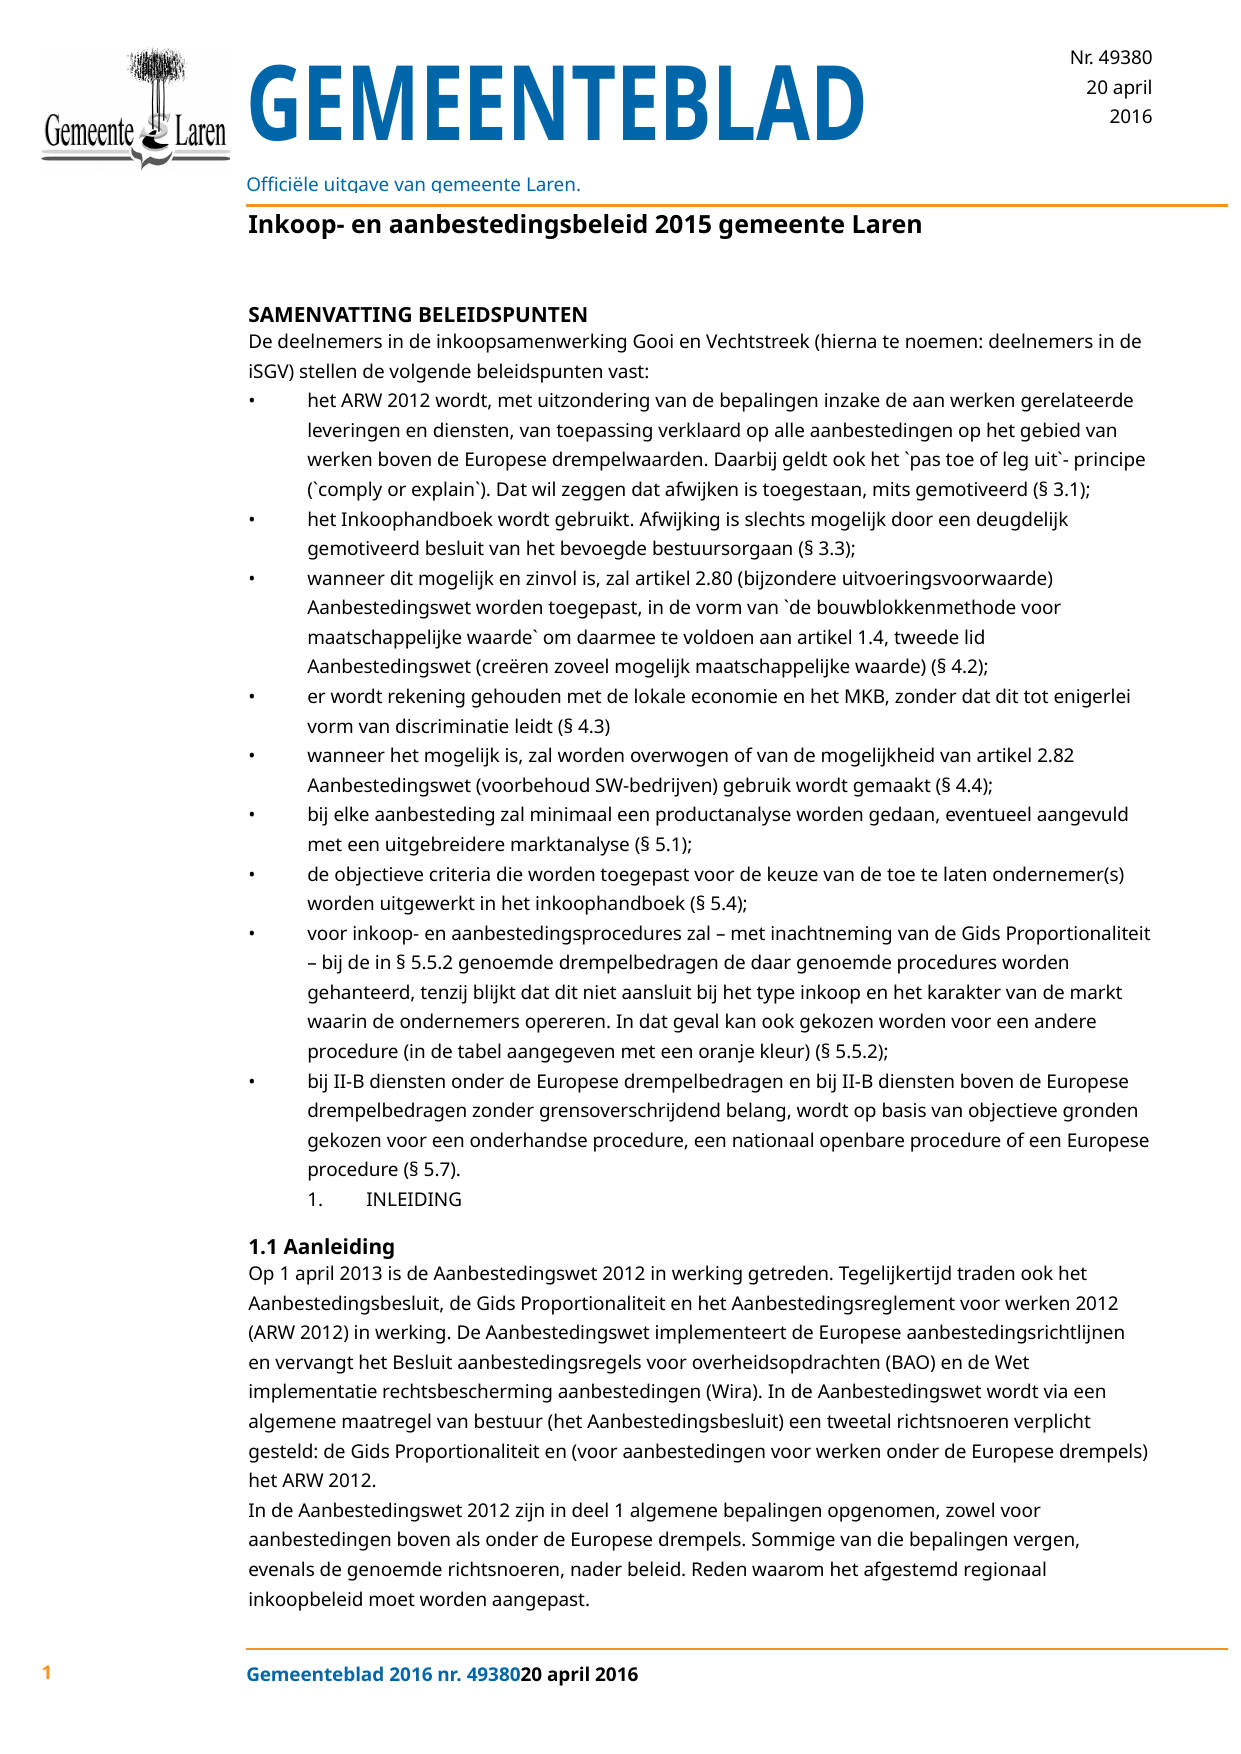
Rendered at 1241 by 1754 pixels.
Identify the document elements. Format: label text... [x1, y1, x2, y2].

list voor inkoop- en aanbestedingsprocedures zal – met inachtneming van de Gids Proportionaliteit – bij de in § 5.5.2 genoemde drempelbedragen de daar genoemde procedures worden gehanteerd, tenzij blijkt dat dit niet aansluit bij het type inkoop en het karakter van de markt waarin de ondernemers opereren. In dat geval kan ook gekozen worden voor een andere procedure (in de tabel aangegeven met een oranje kleur) (§ 5.5.2); [248, 920, 1152, 1064]
text 1.1 Aanleiding [248, 1232, 1152, 1260]
list de objectieve criteria die worden toegepast voor de keuze van de toe te laten ondernemer(s) worden uitgewerkt in het inkoophandboek (§ 5.4); [248, 861, 1152, 916]
picture [41, 47, 231, 172]
text SAMENVATTING BELEIDSPUNTEN [248, 300, 1152, 328]
text In de Aanbestedingswet 2012 zijn in deel 1 algemene bepalingen opgenomen, zowel voor aanbestedingen boven als onder de Europese drempels. Sommige van die bepalingen vergen, evenals de genoemde richtsnoeren, nader beleid. Reden waarom het afgestemd regionaal inkoopbeleid moet worden aangepast. [248, 1497, 1152, 1611]
list wanneer dit mogelijk en zinvol is, zal artikel 2.80 (bijzondere uitvoeringsvoorwaarde) Aanbestedingswet worden toegepast, in de vorm van `de bouwblokkenmethode voor maatschappelijke waarde` om daarmee te voldoen aan artikel 1.4, tweede lid Aanbestedingswet (creëren zoveel mogelijk maatschappelijke waarde) (§ 4.2); [248, 565, 1152, 679]
list wanneer het mogelijk is, zal worden overwogen of van de mogelijkheid van artikel 2.82 Aanbestedingswet (voorbehoud SW-bedrijven) gebruik wordt gemaakt (§ 4.4); [248, 742, 1152, 798]
list INLEIDING [307, 1186, 1152, 1212]
list bij elke aanbesteding zal minimaal een productanalyse worden gedaan, eventueel aangevuld met een uitgebreidere marktanalyse (§ 5.1); [248, 802, 1152, 857]
text Inkoop- en aanbestedingsbeleid 2015 gemeente Laren [248, 207, 1152, 241]
list er wordt rekening gehouden met de lokale economie en het MKB, zonder dat dit tot enigerlei vorm van discriminatie leidt (§ 4.3) [248, 683, 1152, 739]
list het ARW 2012 wordt, met uitzondering van de bepalingen inzake de aan werken gerelateerde leveringen en diensten, van toepassing verklaard op alle aanbestedingen op het gebied van werken boven de Europese drempelwaarden. Daarbij geldt ook het `pas toe of leg uit`- principe (`comply or explain`). Dat wil zeggen dat afwijken is toegestaan, mits gemotiveerd (§ 3.1); [248, 387, 1152, 502]
text Op 1 april 2013 is de Aanbestedingswet 2012 in werking getreden. Tegelijkertijd traden ook het Aanbestedingsbesluit, de Gids Proportionaliteit en het Aanbestedingsreglement voor werken 2012 (ARW 2012) in werking. De Aanbestedingswet implementeert de Europese aanbestedingsrichtlijnen en vervangt het Besluit aanbestedingsregels voor overheidsopdrachten (BAO) en de Wet implementatie rechtsbescherming aanbestedingen (Wira). In de Aanbestedingswet wordt via een algemene maatregel van bestuur (het Aanbestedingsbesluit) een tweetal richtsnoeren verplicht gesteld: de Gids Proportionaliteit en (voor aanbestedingen voor werken onder de Europese drempels) het ARW 2012. [248, 1260, 1152, 1493]
text De deelnemers in de inkoopsamenwerking Gooi en Vechtstreek (hierna te noemen: deelnemers in de iSGV) stellen de volgende beleidspunten vast: [248, 328, 1152, 384]
list bij II-B diensten onder de Europese drempelbedragen en bij II-B diensten boven de Europese drempelbedragen zonder grensoverschrijdend belang, wordt op basis van objectieve gronden gekozen voor een onderhandse procedure, een nationaal openbare procedure of een Europese procedure (§ 5.7). [248, 1068, 1152, 1182]
list het Inkoophandboek wordt gebruikt. Afwijking is slechts mogelijk door een deugdelijk gemotiveerd besluit van het bevoegde bestuursorgaan (§ 3.3); [248, 506, 1152, 561]
